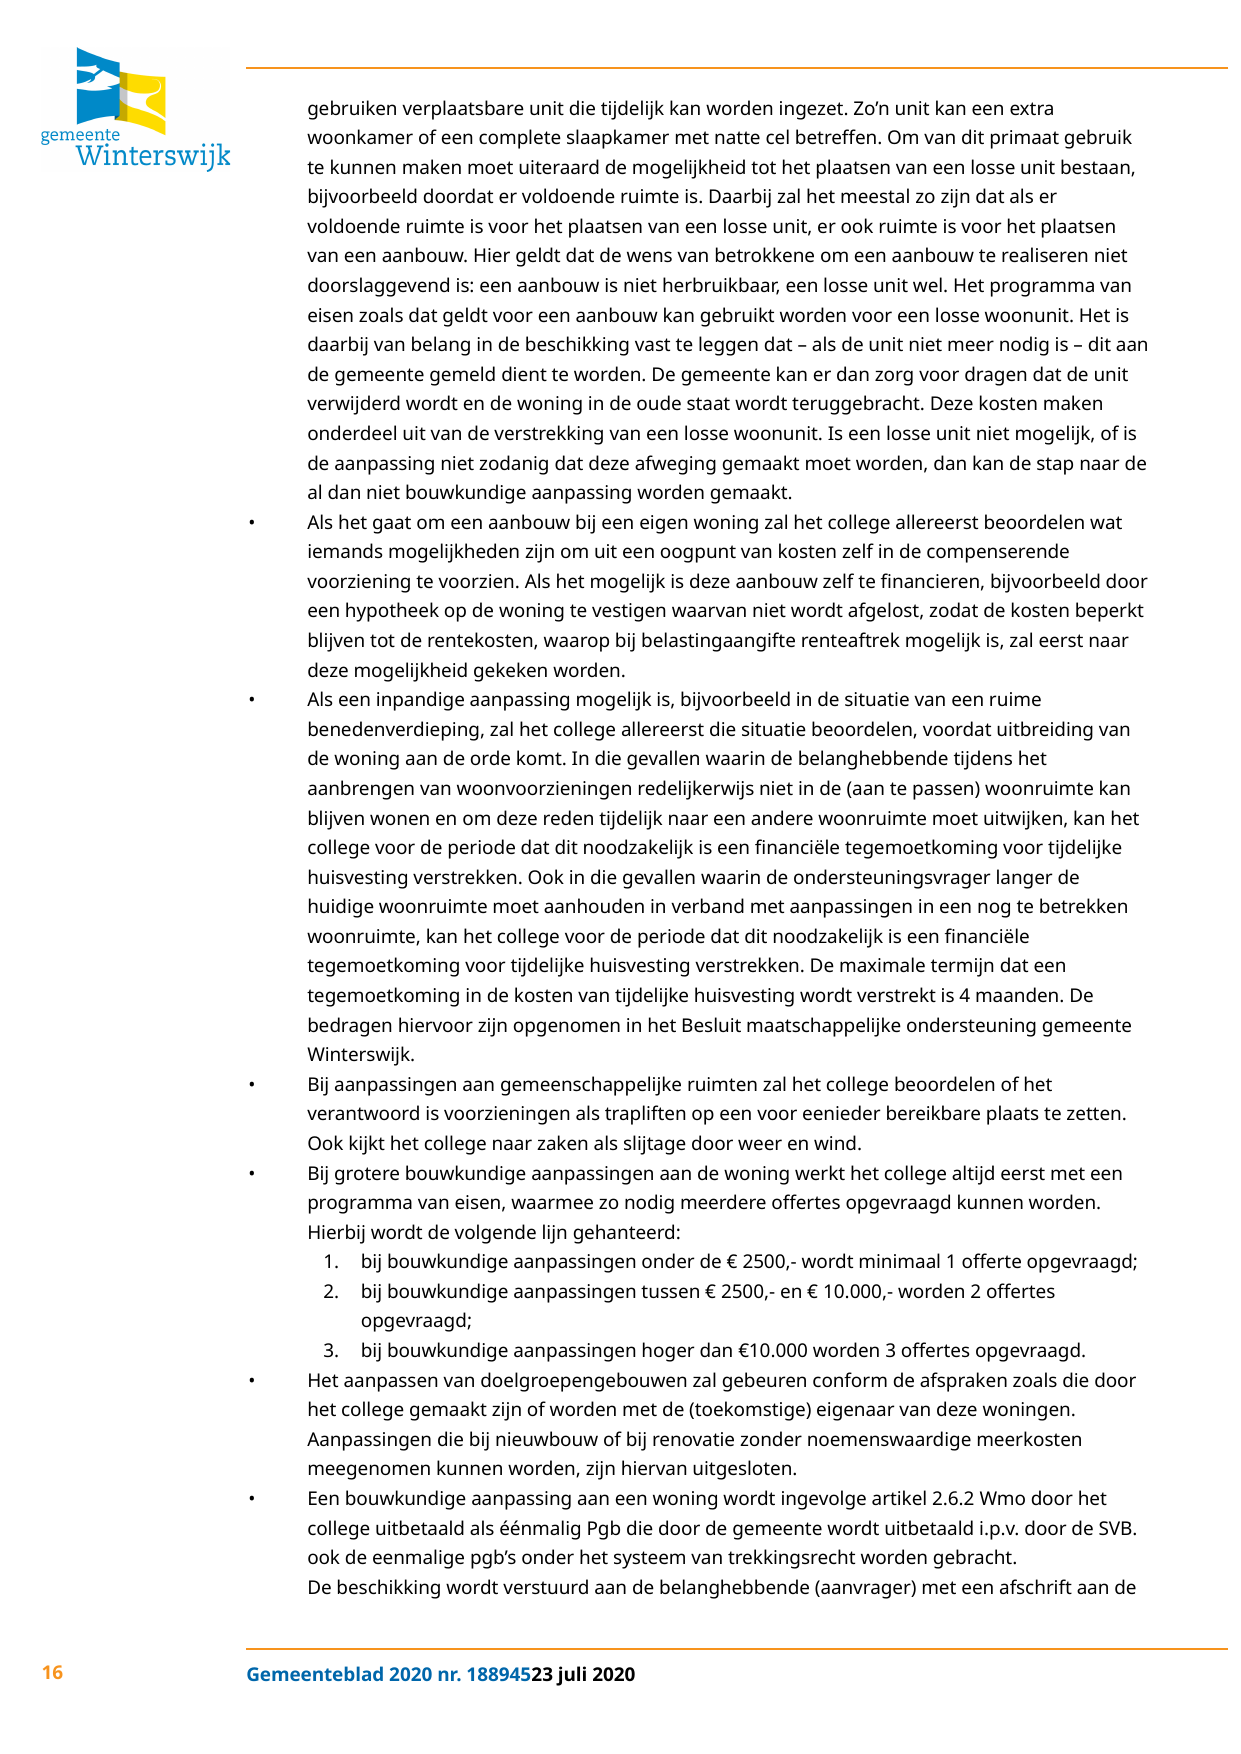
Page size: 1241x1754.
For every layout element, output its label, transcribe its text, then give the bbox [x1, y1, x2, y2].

list Bij grotere bouwkundige aanpassingen aan de woning werkt het college altijd eerst met een programma van eisen, waarmee zo nodig meerdere offertes opgevraagd kunnen worden. Hierbij wordt de volgende lijn gehanteerd: [248, 1160, 1152, 1245]
list Bij aanpassingen aan gemeenschappelijke ruimten zal het college beoordelen of het verantwoord is voorzieningen als trapliften op een voor eenieder bereikbare plaats te zetten. Ook kijkt het college naar zaken als slijtage door weer en wind. [248, 1071, 1152, 1156]
picture [41, 47, 231, 172]
picture [225, 153, 231, 162]
list bij bouwkundige aanpassingen tussen € 2500,- en € 10.000,- worden 2 offertes opgevraagd; [323, 1278, 1152, 1333]
list Als het gaat om een aanbouw bij een eigen woning zal het college allereerst beoordelen wat iemands mogelijkheden zijn om uit een oogpunt van kosten zelf in de compenserende voorziening te voorzien. Als het mogelijk is deze aanbouw zelf te financieren, bijvoorbeeld door een hypotheek op de woning te vestigen waarvan niet wordt afgelost, zodat de kosten beperkt blijven tot de rentekosten, waarop bij belastingaangifte renteaftrek mogelijk is, zal eerst naar deze mogelijkheid gekeken worden. [248, 509, 1152, 683]
list bij bouwkundige aanpassingen onder de € 2500,- wordt minimaal 1 offerte opgevraagd; [323, 1248, 1152, 1274]
list bij bouwkundige aanpassingen hoger dan €10.000 worden 3 offertes opgevraagd. [323, 1337, 1152, 1363]
list De beschikking wordt verstuurd aan de belanghebbende (aanvrager) met een afschrift aan de [248, 1574, 1152, 1600]
list Als een inpandige aanpassing mogelijk is, bijvoorbeeld in de situatie van een ruime benedenverdieping, zal het college allereerst die situatie beoordelen, voordat uitbreiding van de woning aan de orde komt. In die gevallen waarin de belanghebbende tijdens het aanbrengen van woonvoorzieningen redelijkerwijs niet in de (aan te passen) woonruimte kan blijven wonen en om deze reden tijdelijk naar een andere woonruimte moet uitwijken, kan het college voor de periode dat dit noodzakelijk is een financiële tegemoetkoming voor tijdelijke huisvesting verstrekken. Ook in die gevallen waarin de ondersteuningsvrager langer de huidige woonruimte moet aanhouden in verband met aanpassingen in een nog te betrekken woonruimte, kan het college voor de periode dat dit noodzakelijk is een financiële tegemoetkoming voor tijdelijke huisvesting verstrekken. De maximale termijn dat een tegemoetkoming in de kosten van tijdelijke huisvesting wordt verstrekt is 4 maanden. De bedragen hiervoor zijn opgenomen in het Besluit maatschappelijke ondersteuning gemeente Winterswijk. [248, 686, 1152, 1067]
list Het aanpassen van doelgroepengebouwen zal gebeuren conform de afspraken zoals die door het college gemaakt zijn of worden met de (toekomstige) eigenaar van deze woningen. Aanpassingen die bij nieuwbouw of bij renovatie zonder noemenswaardige meerkosten meegenomen kunnen worden, zijn hiervan uitgesloten. [248, 1367, 1152, 1481]
list Een bouwkundige aanpassing aan een woning wordt ingevolge artikel 2.6.2 Wmo door het college uitbetaald als éénmalig Pgb die door de gemeente wordt uitbetaald i.p.v. door de SVB. ook de eenmalige pgb’s onder het systeem van trekkingsrecht worden gebracht. [248, 1485, 1152, 1570]
list gebruiken verplaatsbare unit die tijdelijk kan worden ingezet. Zo’n unit kan een extra woonkamer of een complete slaapkamer met natte cel betreffen. Om van dit primaat gebruik te kunnen maken moet uiteraard de mogelijkheid tot het plaatsen van een losse unit bestaan, bijvoorbeeld doordat er voldoende ruimte is. Daarbij zal het meestal zo zijn dat als er voldoende ruimte is voor het plaatsen van een losse unit, er ook ruimte is voor het plaatsen van een aanbouw. Hier geldt dat de wens van betrokkene om een aanbouw te realiseren niet doorslaggevend is: een aanbouw is niet herbruikbaar, een losse unit wel. Het programma van eisen zoals dat geldt voor een aanbouw kan gebruikt worden voor een losse woonunit. Het is daarbij van belang in de beschikking vast te leggen dat – als de unit niet meer nodig is – dit aan de gemeente gemeld dient te worden. De gemeente kan er dan zorg voor dragen dat de unit verwijderd wordt en de woning in de oude staat wordt teruggebracht. Deze kosten maken onderdeel uit van de verstrekking van een losse woonunit. Is een losse unit niet mogelijk, of is de aanpassing niet zodanig dat deze afweging gemaakt moet worden, dan kan de stap naar de al dan niet bouwkundige aanpassing worden gemaakt. [248, 95, 1152, 505]
